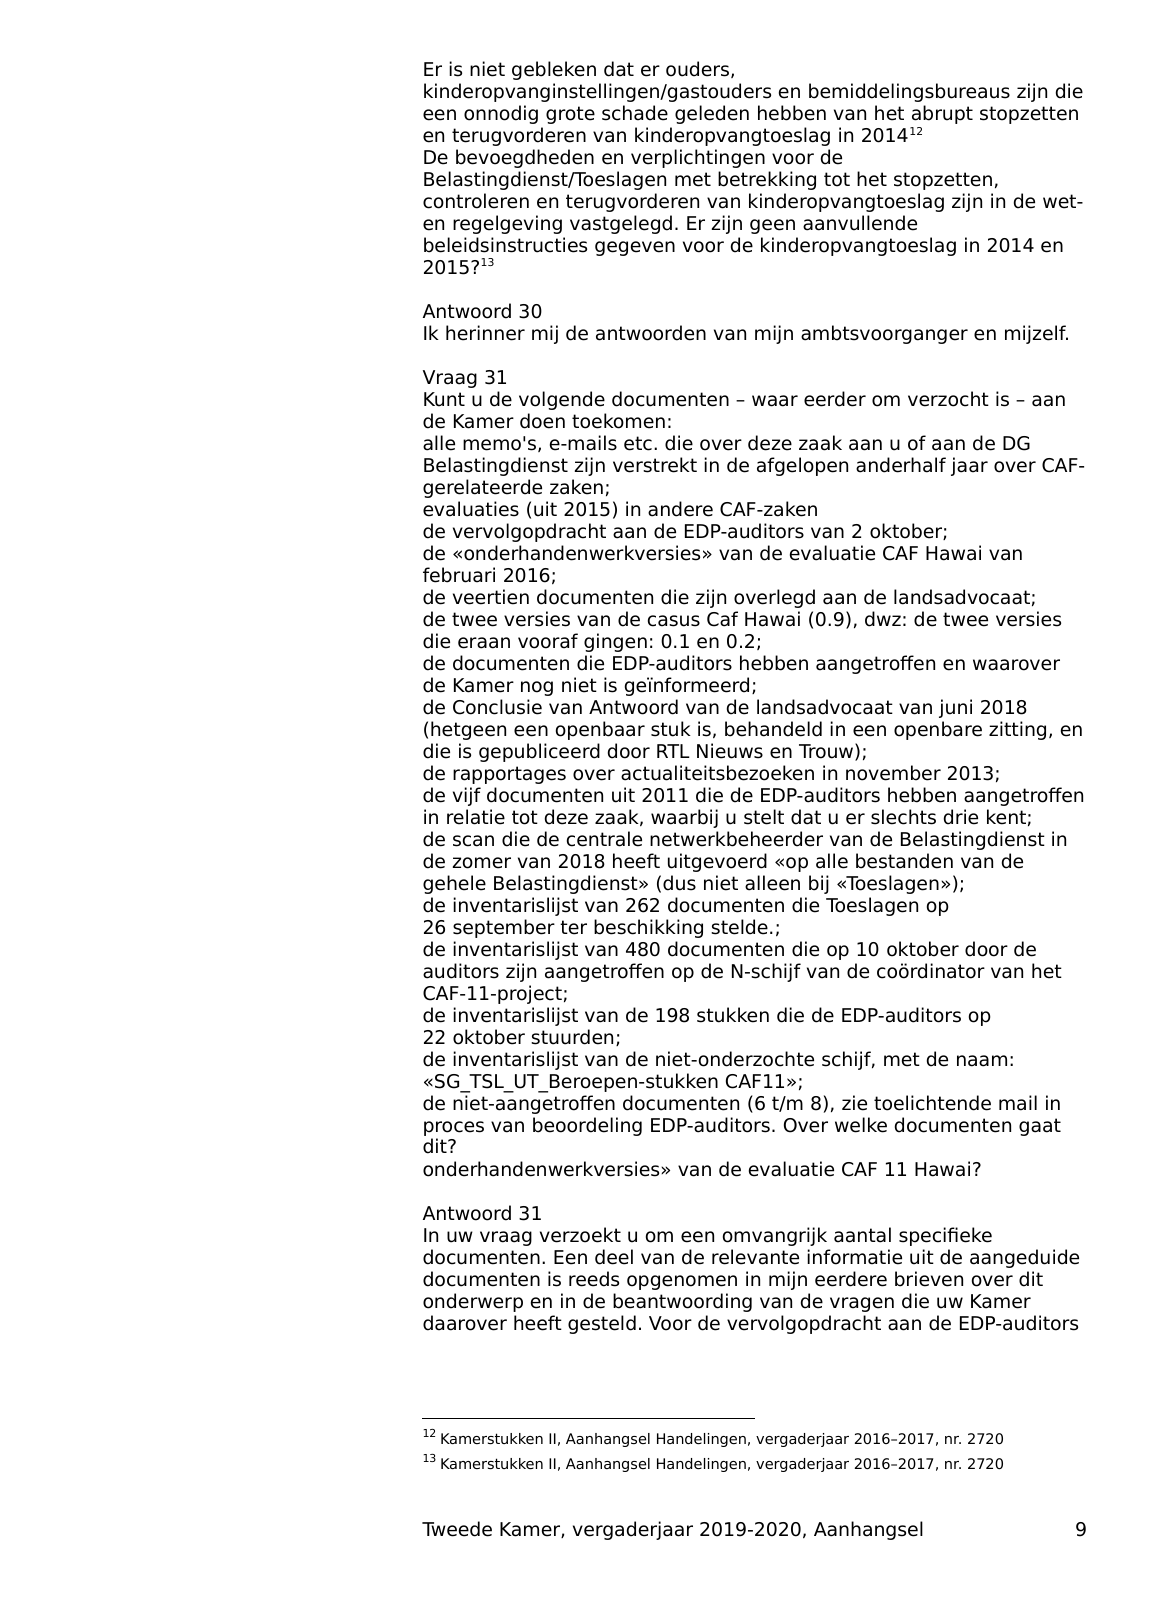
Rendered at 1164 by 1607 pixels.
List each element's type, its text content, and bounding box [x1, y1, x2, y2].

text de niet-aangetroffen documenten (6 t/m 8), zie toelichtende mail in proces van beoordeling EDP-auditors. Over welke documenten gaat dit? [422, 1092, 1087, 1158]
text evaluaties (uit 2015) in andere CAF-zaken [422, 499, 1087, 521]
text de vervolgopdracht aan de EDP-auditors van 2 oktober; [422, 521, 1087, 543]
text Kunt u de volgende documenten – waar eerder om verzocht is – aan de Kamer doen toekomen: [422, 389, 1087, 433]
text Er is niet gebleken dat er ouders, kinderopvanginstellingen/gastouders en bemiddelingsbureaus zijn die een onnodig grote schade geleden hebben van het abrupt stopzetten en terugvorderen van kinderopvangtoeslag in 2014 [422, 59, 1087, 147]
text Kamerstukken II, Aanhangsel Handelingen, vergaderjaar 2016–2017, nr. 2720 [422, 1452, 1087, 1474]
text Antwoord 30 [422, 301, 1087, 323]
text de inventarislijst van 480 documenten die op 10 oktober door de auditors zijn aangetroffen op de N-schijf van de coördinator van het CAF-11-project; [422, 939, 1087, 1004]
text Vraag 31 [422, 367, 1087, 389]
text de inventarislijst van de 198 stukken die de EDP-auditors op 22 oktober stuurden; [422, 1004, 1087, 1048]
text alle memo's, e-mails etc. die over deze zaak aan u of aan de DG Belastingdienst zijn verstrekt in de afgelopen anderhalf jaar over CAF-gerelateerde zaken; [422, 433, 1087, 499]
text De bevoegdheden en verplichtingen voor de Belastingdienst/Toeslagen met betrekking tot het stopzetten, controleren en terugvorderen van kinderopvangtoeslag zijn in de wet- en regelgeving vastgelegd. Er zijn geen aanvullende beleidsinstructies gegeven voor de kinderopvangtoeslag in 2014 en 2015? [422, 147, 1087, 279]
text Ik herinner mij de antwoorden van mijn ambtsvoorganger en mijzelf. [422, 323, 1087, 345]
text de inventarislijst van 262 documenten die Toeslagen op 26 september ter beschikking stelde.; [422, 895, 1087, 939]
text de veertien documenten die zijn overlegd aan de landsadvocaat; [422, 587, 1087, 609]
text de Conclusie van Antwoord van de landsadvocaat van juni 2018 (hetgeen een openbaar stuk is, behandeld in een openbare zitting, en die is gepubliceerd door RTL Nieuws en Trouw); [422, 697, 1087, 763]
text de scan die de centrale netwerkbeheerder van de Belastingdienst in de zomer van 2018 heeft uitgevoerd «op alle bestanden van de gehele Belastingdienst» (dus niet alleen bij «Toeslagen»); [422, 829, 1087, 895]
text de rapportages over actualiteitsbezoeken in november 2013; [422, 763, 1087, 785]
text Antwoord 31 [422, 1203, 1087, 1224]
text de «onderhandenwerkversies» van de evaluatie CAF Hawai van februari 2016; [422, 543, 1087, 587]
text de documenten die EDP-auditors hebben aangetroffen en waarover de Kamer nog niet is geïnformeerd; [422, 653, 1087, 697]
text de twee versies van de casus Caf Hawai (0.9), dwz: de twee versies die eraan vooraf gingen: 0.1 en 0.2; [422, 609, 1087, 653]
text onderhandenwerkversies» van de evaluatie CAF 11 Hawai? [422, 1158, 1087, 1180]
text de vijf documenten uit 2011 die de EDP-auditors hebben aangetroffen in relatie tot deze zaak, waarbij u stelt dat u er slechts drie kent; [422, 785, 1087, 829]
text de inventarislijst van de niet-onderzochte schijf, met de naam: «SG_TSL_UT_Beroepen-stukken CAF11»; [422, 1048, 1087, 1092]
text In uw vraag verzoekt u om een omvangrijk aantal specifieke documenten. Een deel van de relevante informatie uit de aangeduide documenten is reeds opgenomen in mijn eerdere brieven over dit onderwerp en in de beantwoording van de vragen die uw Kamer daarover heeft gesteld. Voor de vervolgopdracht aan de EDP-auditors [422, 1224, 1087, 1334]
text Kamerstukken II, Aanhangsel Handelingen, vergaderjaar 2016–2017, nr. 2720 [422, 1427, 1087, 1449]
